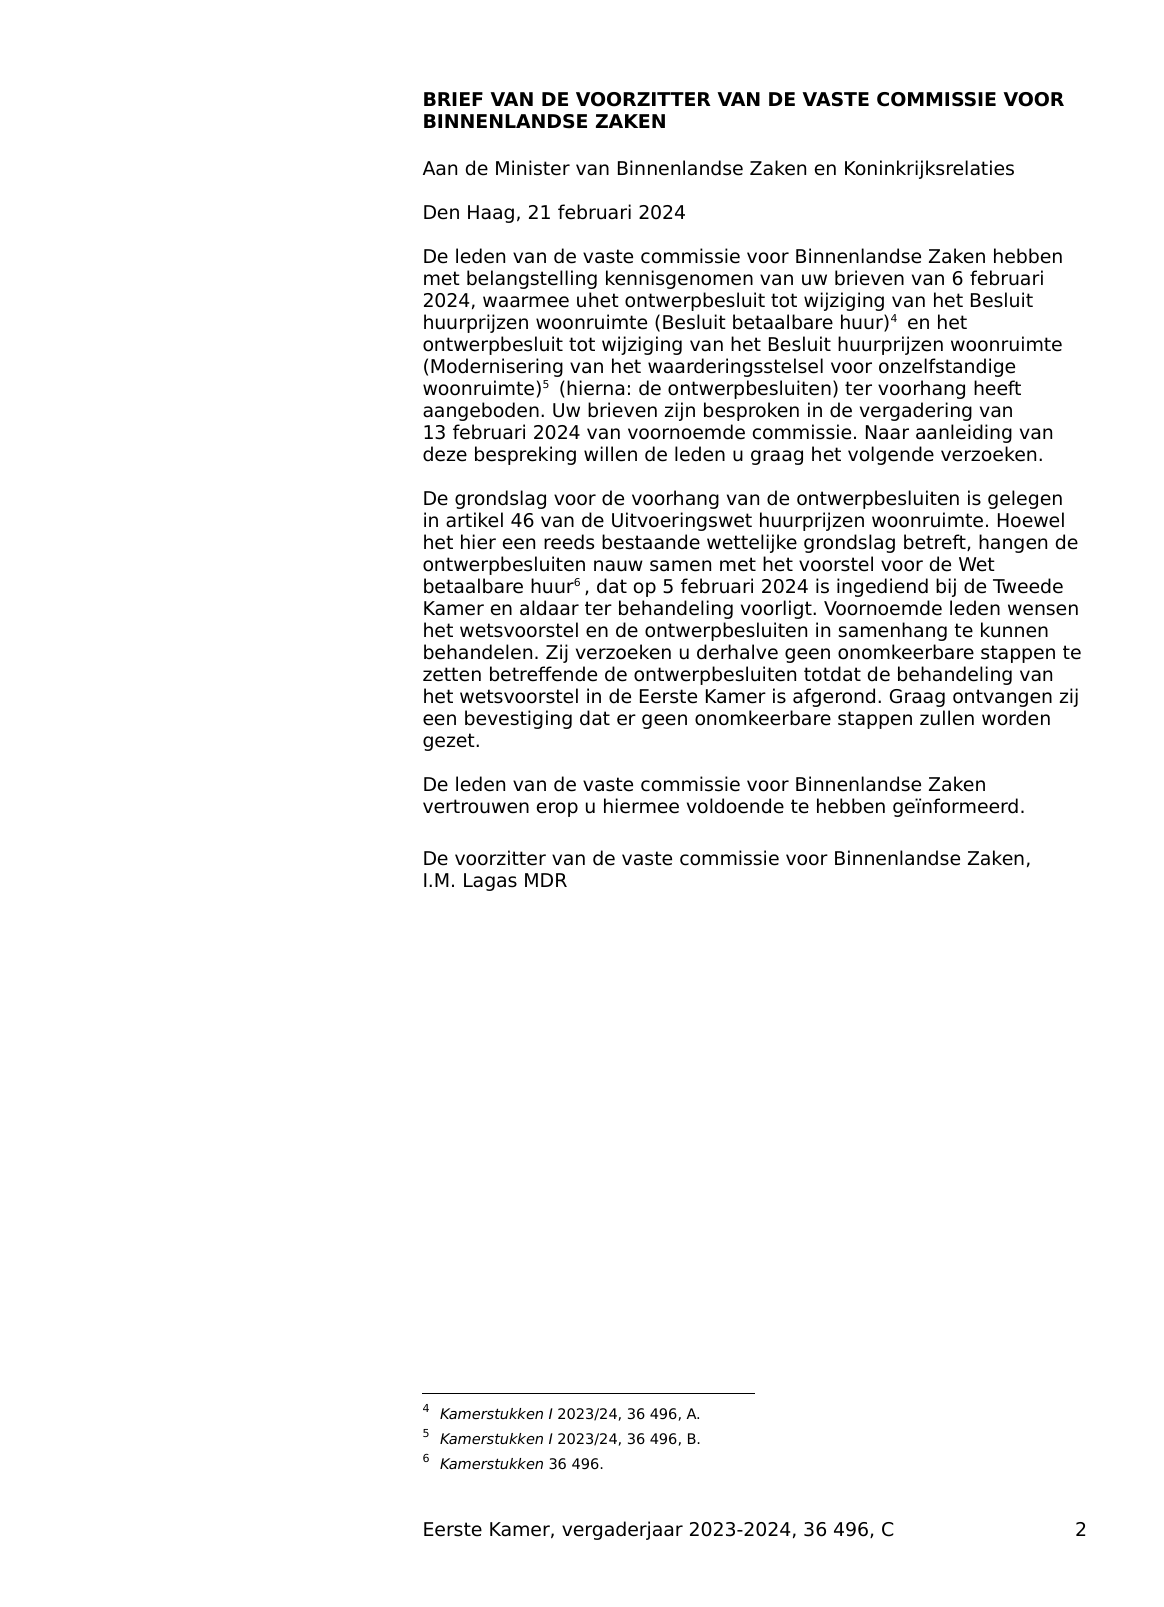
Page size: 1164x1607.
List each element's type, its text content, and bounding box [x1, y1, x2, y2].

text De voorzitter van de vaste commissie voor Binnenlandse Zaken, I.M. Lagas MDR [422, 848, 1087, 892]
subtitle BRIEF VAN DE VOORZITTER VAN DE VASTE COMMISSIE VOOR BINNENLANDSE ZAKEN [422, 89, 1087, 133]
text Kamerstukken 36 496. [422, 1452, 1087, 1474]
text De leden van de vaste commissie voor Binnenlandse Zaken hebben met belangstelling kennisgenomen van uw brieven van 6 februari 2024, waarmee uhet ontwerpbesluit tot wijziging van het Besluit huurprijzen woonruimte (Besluit betaalbare huur) en het ontwerpbesluit tot wijziging van het Besluit huurprijzen woonruimte (Modernisering van het waarderingsstelsel voor onzelfstandige woonruimte) (hierna: de ontwerpbesluiten) ter voorhang heeft aangeboden. Uw brieven zijn besproken in de vergadering van 13 februari 2024 van voornoemde commissie. Naar aanleiding van deze bespreking willen de leden u graag het volgende verzoeken. [422, 246, 1087, 466]
text Aan de Minister van Binnenlandse Zaken en Koninkrijksrelaties [422, 158, 1087, 180]
text De grondslag voor de voorhang van de ontwerpbesluiten is gelegen in artikel 46 van de Uitvoeringswet huurprijzen woonruimte. Hoewel het hier een reeds bestaande wettelijke grondslag betreft, hangen de ontwerpbesluiten nauw samen met het voorstel voor de Wet betaalbare huur, dat op 5 februari 2024 is ingediend bij de Tweede Kamer en aldaar ter behandeling voorligt. Voornoemde leden wensen het wetsvoorstel en de ontwerpbesluiten in samenhang te kunnen behandelen. Zij verzoeken u derhalve geen onomkeerbare stappen te zetten betreffende de ontwerpbesluiten totdat de behandeling van het wetsvoorstel in de Eerste Kamer is afgerond. Graag ontvangen zij een bevestiging dat er geen onomkeerbare stappen zullen worden gezet. [422, 488, 1087, 752]
text Kamerstukken I 2023/24, 36 496, A. [422, 1402, 1087, 1424]
text De leden van de vaste commissie voor Binnenlandse Zaken vertrouwen erop u hiermee voldoende te hebben geïnformeerd. [422, 774, 1087, 818]
text Den Haag, 21 februari 2024 [422, 202, 1087, 224]
text Kamerstukken I 2023/24, 36 496, B. [422, 1427, 1087, 1449]
